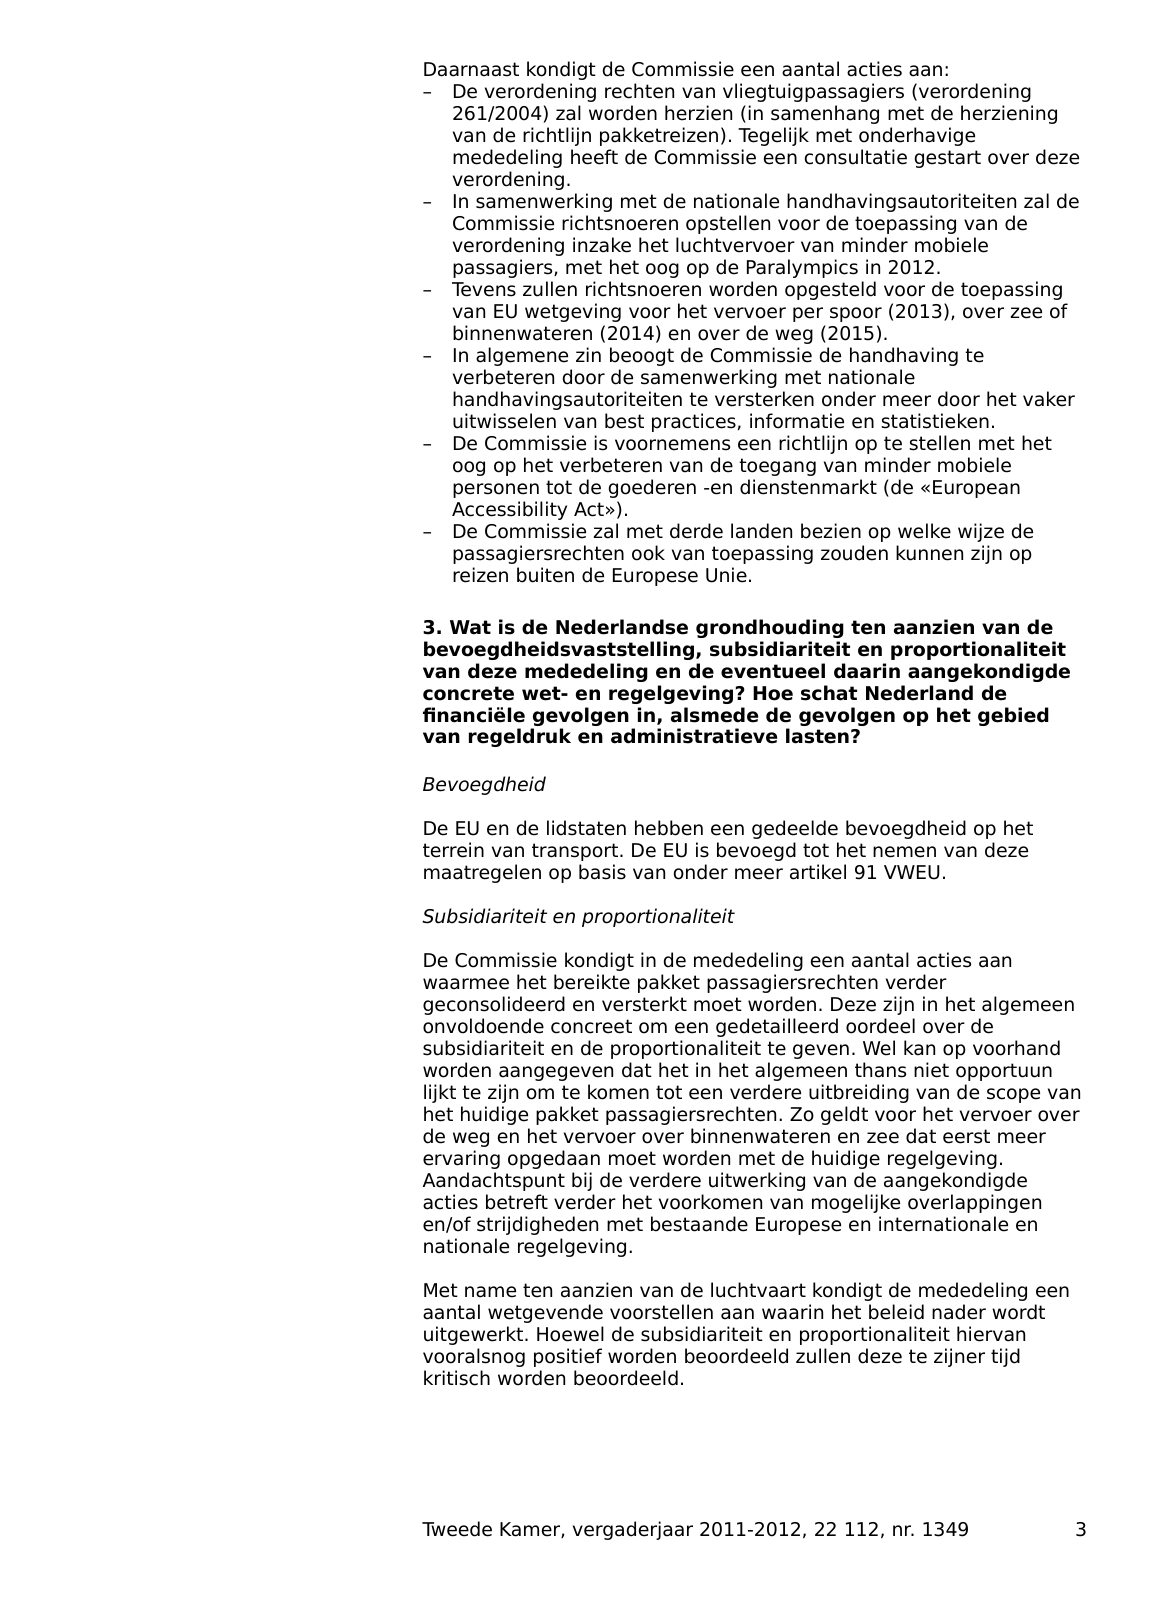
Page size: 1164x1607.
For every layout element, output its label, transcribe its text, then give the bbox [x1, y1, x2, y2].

text – De Commissie is voornemens een richtlijn op te stellen met het oog op het verbeteren van de toegang van minder mobiele personen tot de goederen -en dienstenmarkt (de «European Accessibility Act»). [422, 433, 1087, 521]
subtitle Subsidiariteit en proportionaliteit [422, 906, 1087, 928]
text Daarnaast kondigt de Commissie een aantal acties aan: [422, 59, 1087, 81]
text Met name ten aanzien van de luchtvaart kondigt de mededeling een aantal wetgevende voorstellen aan waarin het beleid nader wordt uitgewerkt. Hoewel de subsidiariteit en proportionaliteit hiervan vooralsnog positief worden beoordeeld zullen deze te zijner tijd kritisch worden beoordeeld. [422, 1280, 1087, 1390]
text – De verordening rechten van vliegtuigpassagiers (verordening 261/2004) zal worden herzien (in samenhang met de herziening van de richtlijn pakketreizen). Tegelijk met onderhavige mededeling heeft de Commissie een consultatie gestart over deze verordening. [422, 81, 1087, 191]
text De Commissie kondigt in de mededeling een aantal acties aan waarmee het bereikte pakket passagiersrechten verder geconsolideerd en versterkt moet worden. Deze zijn in het algemeen onvoldoende concreet om een gedetailleerd oordeel over de subsidiariteit en de proportionaliteit te geven. Wel kan op voorhand worden aangegeven dat het in het algemeen thans niet opportuun lijkt te zijn om te komen tot een verdere uitbreiding van de scope van het huidige pakket passagiersrechten. Zo geldt voor het vervoer over de weg en het vervoer over binnenwateren en zee dat eerst meer ervaring opgedaan moet worden met de huidige regelgeving. Aandachtspunt bij de verdere uitwerking van de aangekondigde acties betreft verder het voorkomen van mogelijke overlappingen en/of strijdigheden met bestaande Europese en internationale en nationale regelgeving. [422, 950, 1087, 1258]
subtitle Bevoegdheid [422, 773, 1087, 795]
text – In samenwerking met de nationale handhavingsautoriteiten zal de Commissie richtsnoeren opstellen voor de toepassing van de verordening inzake het luchtvervoer van minder mobiele passagiers, met het oog op de Paralympics in 2012. [422, 191, 1087, 279]
text – In algemene zin beoogt de Commissie de handhaving te verbeteren door de samenwerking met nationale handhavingsautoriteiten te versterken onder meer door het vaker uitwisselen van best practices, informatie en statistieken. [422, 345, 1087, 433]
text – Tevens zullen richtsnoeren worden opgesteld voor de toepassing van EU wetgeving voor het vervoer per spoor (2013), over zee of binnenwateren (2014) en over de weg (2015). [422, 279, 1087, 345]
text – De Commissie zal met derde landen bezien op welke wijze de passagiersrechten ook van toepassing zouden kunnen zijn op reizen buiten de Europese Unie. [422, 521, 1087, 587]
text De EU en de lidstaten hebben een gedeelde bevoegdheid op het terrein van transport. De EU is bevoegd tot het nemen van deze maatregelen op basis van onder meer artikel 91 VWEU. [422, 818, 1087, 883]
subtitle 3. Wat is de Nederlandse grondhouding ten aanzien van de bevoegdheidsvaststelling, subsidiariteit en proportionaliteit van deze mededeling en de eventueel daarin aangekondigde concrete wet- en regelgeving? Hoe schat Nederland de financiële gevolgen in, alsmede de gevolgen op het gebied van regeldruk en administratieve lasten? [422, 617, 1087, 748]
